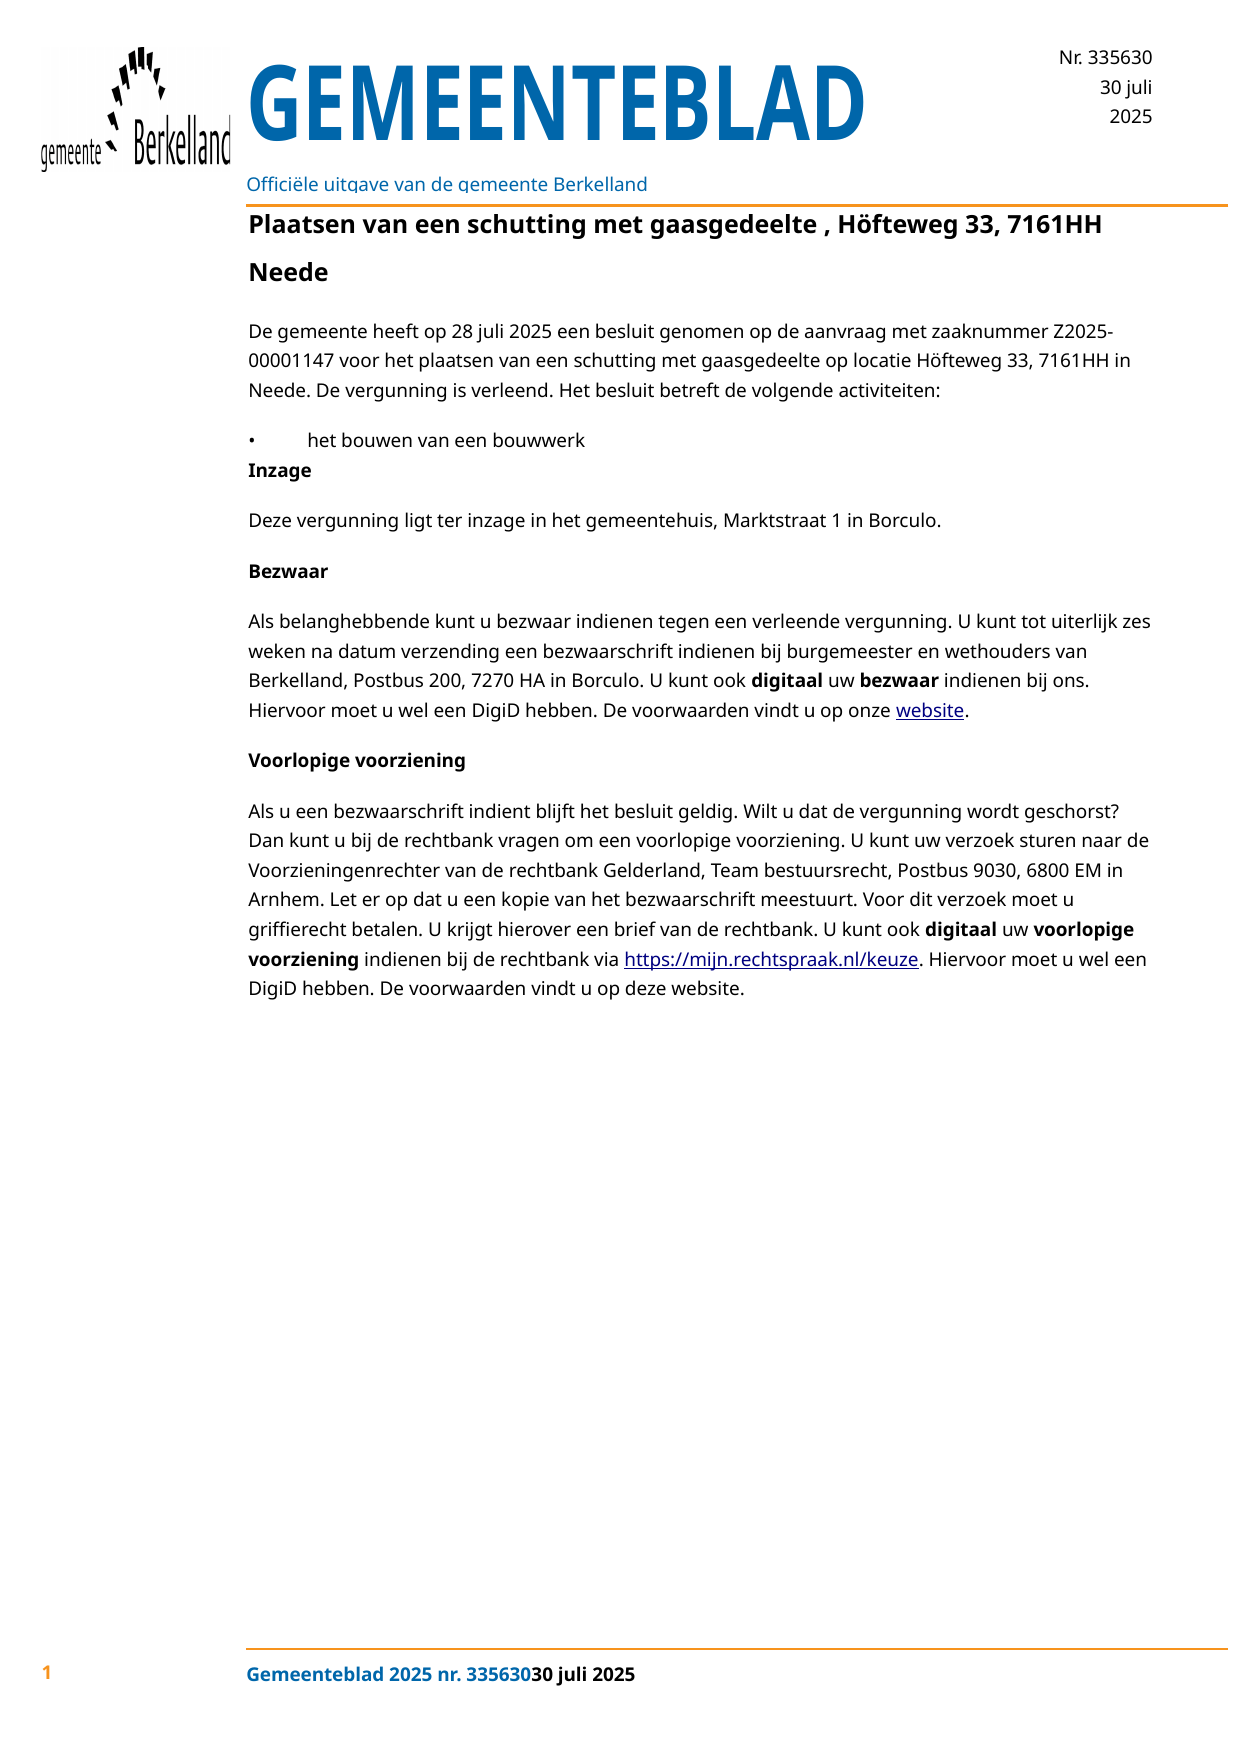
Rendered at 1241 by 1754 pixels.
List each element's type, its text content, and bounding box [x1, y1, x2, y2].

text Deze vergunning ligt ter inzage in het gemeentehuis, Marktstraat 1 in Borculo. [248, 507, 1152, 533]
text De gemeente heeft op 28 juli 2025 een besluit genomen op de aanvraag met zaaknummer Z2025-00001147 voor het plaatsen van een schutting met gaasgedeelte op locatie Höfteweg 33, 7161HH in Neede. De vergunning is verleend. Het besluit betreft de volgende activiteiten: [248, 318, 1152, 403]
list het bouwen van een bouwwerk [248, 427, 1152, 453]
text Als u een bezwaarschrift indient blijft het besluit geldig. Wilt u dat de vergunning wordt geschorst? Dan kunt u bij de rechtbank vragen om een voorlopige voorziening. U kunt uw verzoek sturen naar de Voorzieningenrechter van de rechtbank Gelderland, Team bestuursrecht, Postbus 9030, 6800 EM in Arnhem. Let er op dat u een kopie van het bezwaarschrift meestuurt. Voor dit verzoek moet u griffierecht betalen. U krijgt hierover een brief van de rechtbank. U kunt ook digitaal uw voorlopige voorziening indienen bij de rechtbank via https://mijn.rechtspraak.nl/keuze. Hiervoor moet u wel een DigiD hebben. De voorwaarden vindt u op deze website. [248, 798, 1152, 1001]
text Voorlopige voorziening [248, 747, 1152, 773]
picture [41, 47, 231, 172]
text Als belanghebbende kunt u bezwaar indienen tegen een verleende vergunning. U kunt tot uiterlijk zes weken na datum verzending een bezwaarschrift indienen bij burgemeester en wethouders van Berkelland, Postbus 200, 7270 HA in Borculo. U kunt ook digitaal uw bezwaar indienen bij ons. Hiervoor moet u wel een DigiD hebben. De voorwaarden vindt u op onze website. [248, 608, 1152, 723]
text Inzage [248, 457, 1152, 483]
text Bezwaar [248, 558, 1152, 584]
text Plaatsen van een schutting met gaasgedeelte , Höfteweg 33, 7161HH Neede [248, 207, 1152, 288]
